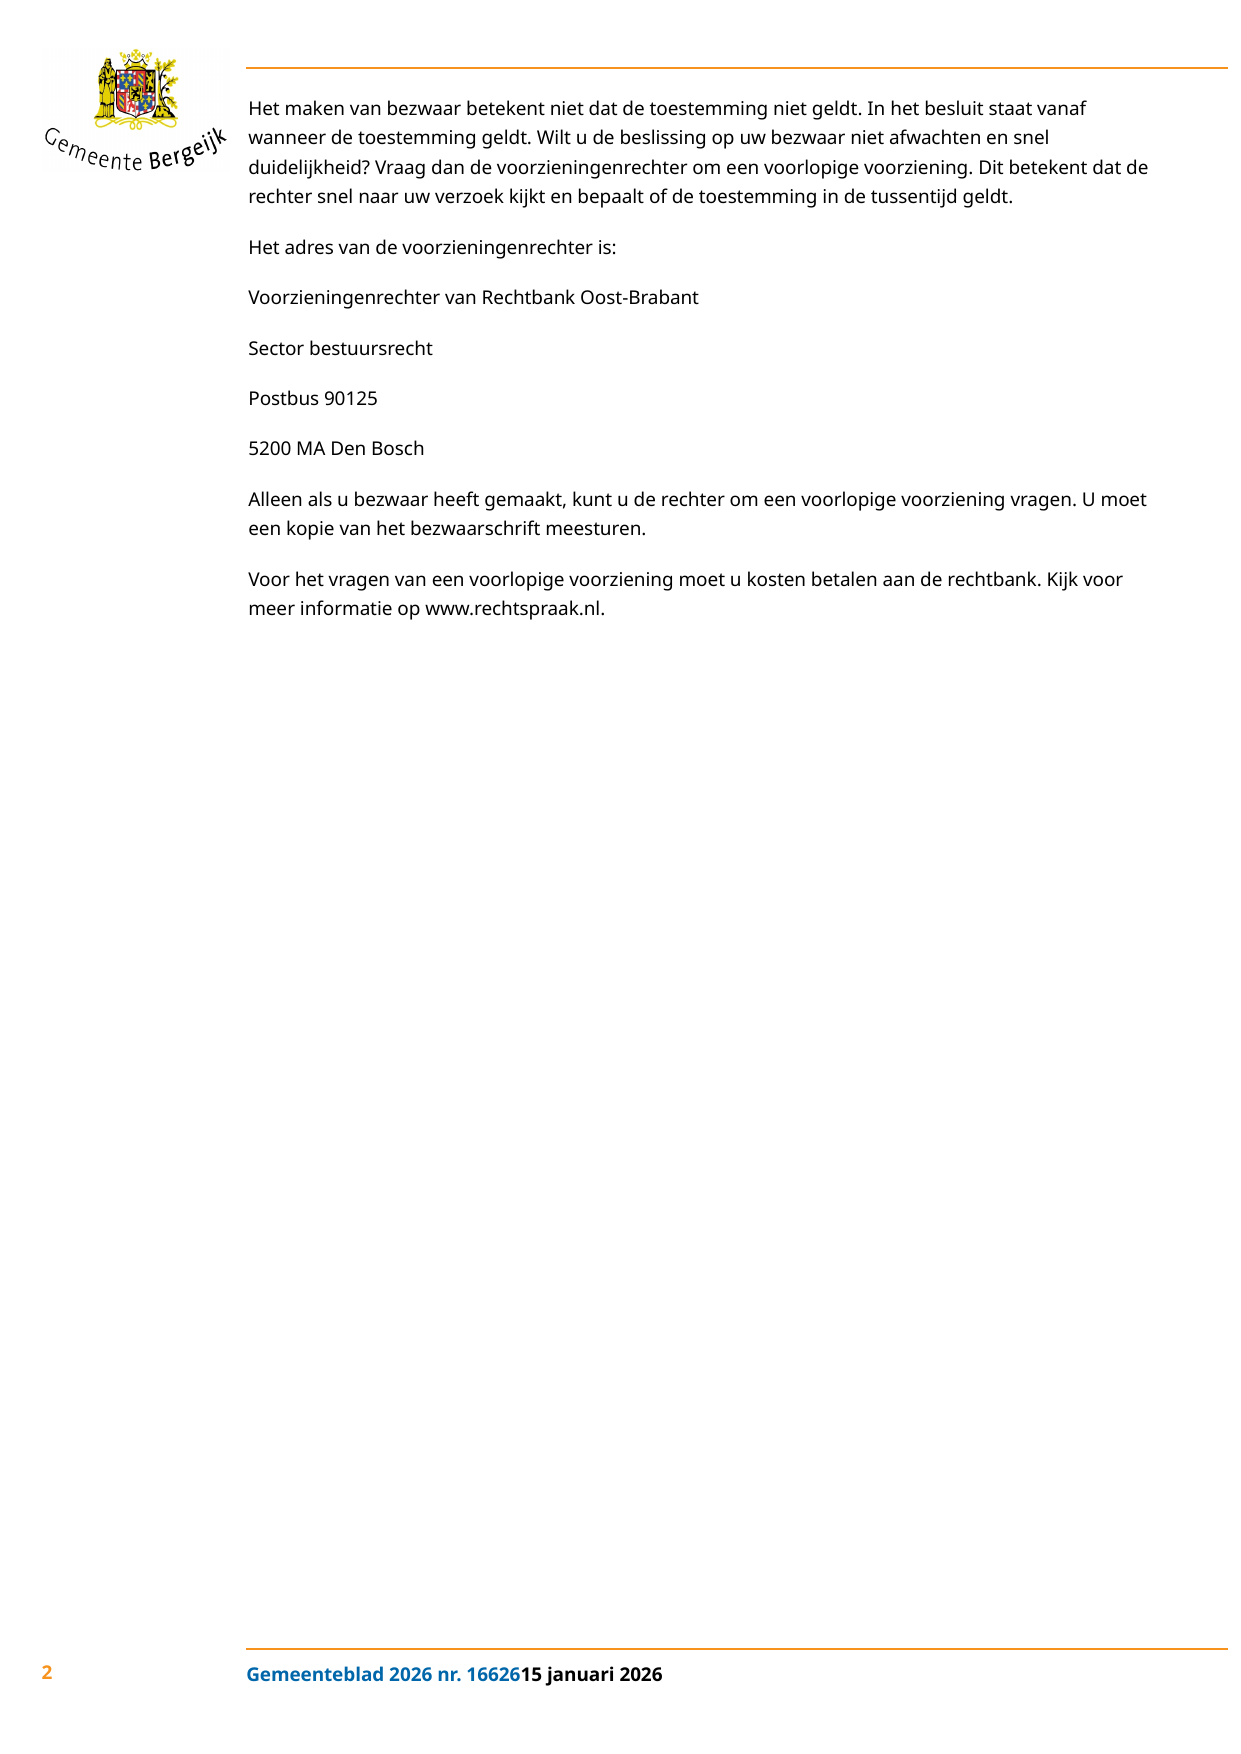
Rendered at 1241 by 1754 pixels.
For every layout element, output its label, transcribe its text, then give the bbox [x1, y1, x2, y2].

text Sector bestuursrecht [248, 335, 1152, 361]
text Het adres van de voorzieningenrechter is: [248, 234, 1152, 260]
text Het maken van bezwaar betekent niet dat de toestemming niet geldt. In het besluit staat vanaf wanneer de toestemming geldt. Wilt u de beslissing op uw bezwaar niet afwachten en snel duidelijkheid? Vraag dan de voorzieningenrechter om een voorlopige voorziening. Dit betekent dat de rechter snel naar uw verzoek kijkt en bepaalt of de toestemming in de tussentijd geldt. [248, 95, 1152, 209]
text Postbus 90125 [248, 385, 1152, 411]
text Alleen als u bezwaar heeft gemaakt, kunt u de rechter om een voorlopige voorziening vragen. U moet een kopie van het bezwaarschrift meesturen. [248, 486, 1152, 541]
text Voorzieningenrechter van Rechtbank Oost-Brabant [248, 284, 1152, 310]
picture [41, 47, 231, 172]
text Voor het vragen van een voorlopige voorziening moet u kosten betalen aan de rechtbank. Kijk voor meer informatie op www.rechtspraak.nl. [248, 566, 1152, 621]
text 5200 MA Den Bosch [248, 436, 1152, 461]
